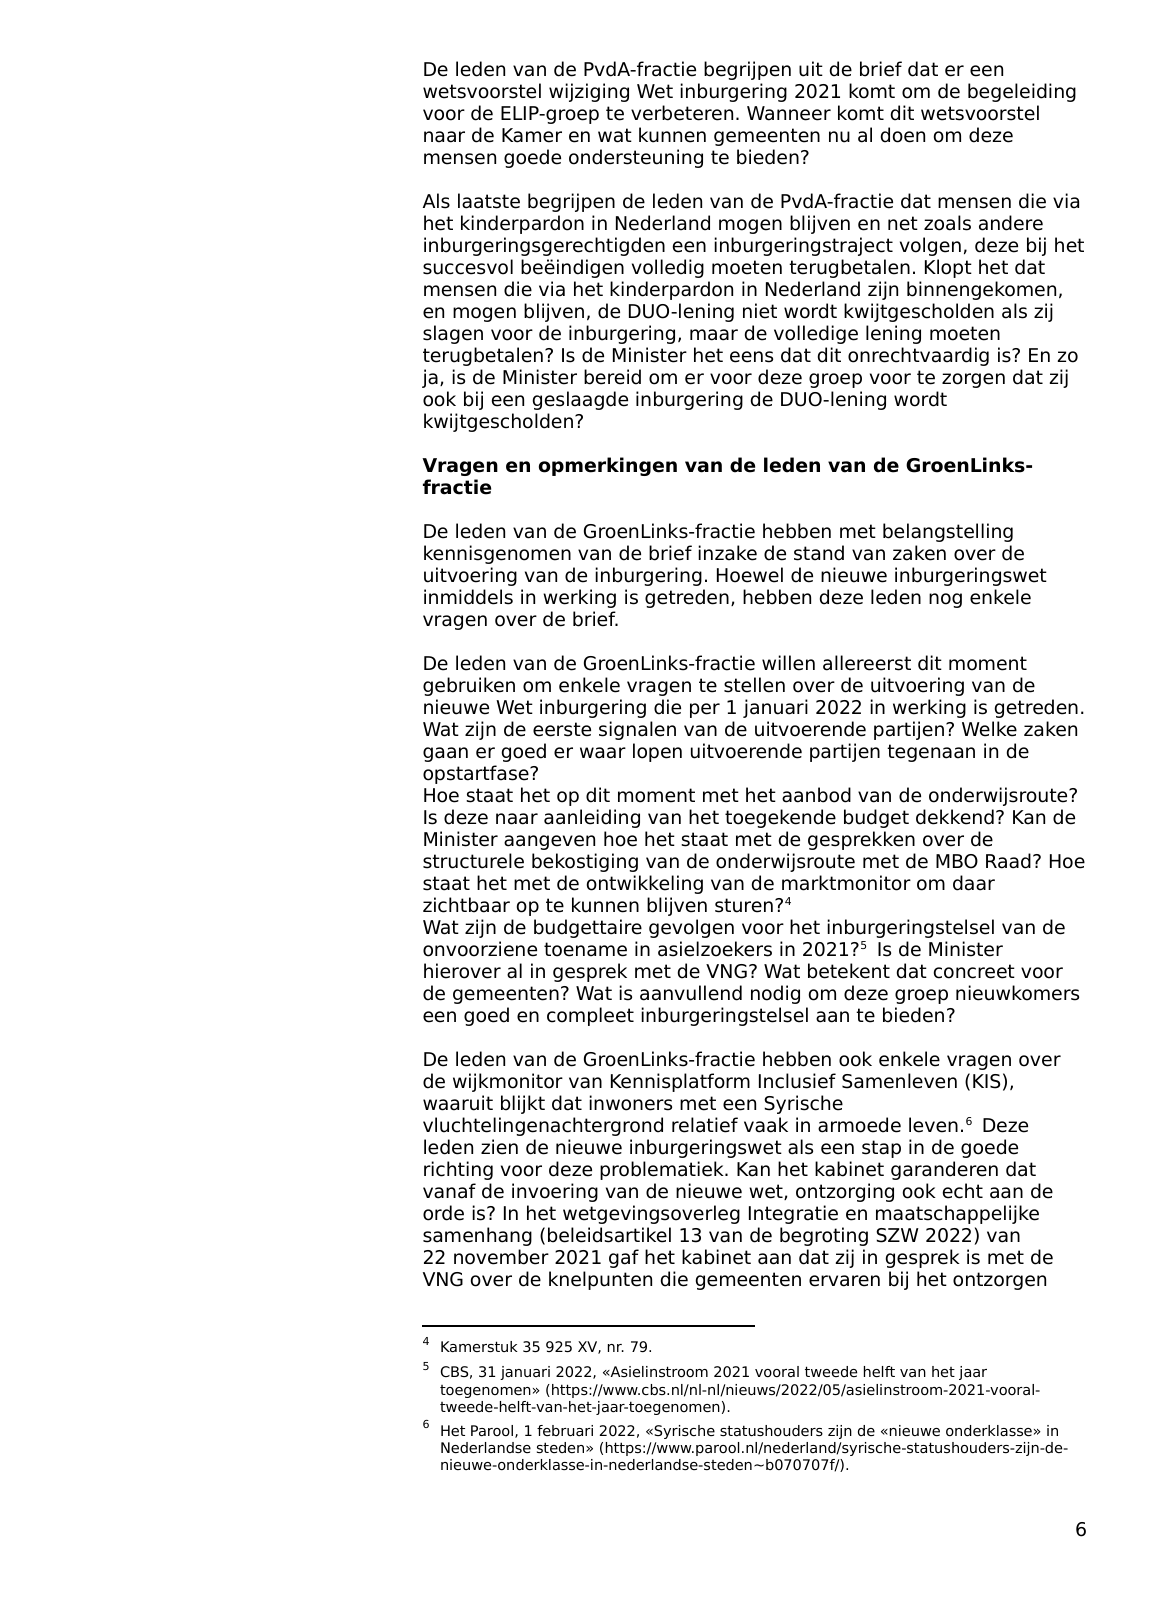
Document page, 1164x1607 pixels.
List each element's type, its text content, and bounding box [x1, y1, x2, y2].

text Kamerstuk 35 925 XV, nr. 79. [422, 1335, 1087, 1357]
text CBS, 31 januari 2022, «Asielinstroom 2021 vooral tweede helft van het jaar toegenomen» (https://www.cbs.nl/nl-nl/nieuws/2022/05/asielinstroom-2021-vooral-tweede-helft-van-het-jaar-toegenomen). [422, 1360, 1087, 1416]
text Hoe staat het op dit moment met het aanbod van de onderwijsroute? Is deze naar aanleiding van het toegekende budget dekkend? Kan de Minister aangeven hoe het staat met de gesprekken over de structurele bekostiging van de onderwijsroute met de MBO Raad? Hoe staat het met de ontwikkeling van de marktmonitor om daar zichtbaar op te kunnen blijven sturen? [422, 785, 1087, 917]
subtitle Vragen en opmerkingen van de leden van de GroenLinks-fractie [422, 455, 1087, 499]
text Als laatste begrijpen de leden van de PvdA-fractie dat mensen die via het kinderpardon in Nederland mogen blijven en net zoals andere inburgeringsgerechtigden een inburgeringstraject volgen, deze bij het succesvol beëindigen volledig moeten terugbetalen. Klopt het dat mensen die via het kinderpardon in Nederland zijn binnengekomen, en mogen blijven, de DUO-lening niet wordt kwijtgescholden als zij slagen voor de inburgering, maar de volledige lening moeten terugbetalen? Is de Minister het eens dat dit onrechtvaardig is? En zo ja, is de Minister bereid om er voor deze groep voor te zorgen dat zij ook bij een geslaagde inburgering de DUO-lening wordt kwijtgescholden? [422, 191, 1087, 433]
text Het Parool, 1 februari 2022, «Syrische statushouders zijn de «nieuwe onderklasse» in Nederlandse steden» (https://www.parool.nl/nederland/syrische-statushouders-zijn-de-nieuwe-onderklasse-in-nederlandse-steden~b070707f/). [422, 1418, 1087, 1474]
text De leden van de PvdA-fractie begrijpen uit de brief dat er een wetsvoorstel wijziging Wet inburgering 2021 komt om de begeleiding voor de ELIP-groep te verbeteren. Wanneer komt dit wetsvoorstel naar de Kamer en wat kunnen gemeenten nu al doen om deze mensen goede ondersteuning te bieden? [422, 59, 1087, 169]
text Wat zijn de budgettaire gevolgen voor het inburgeringstelsel van de onvoorziene toename in asielzoekers in 2021? Is de Minister hierover al in gesprek met de VNG? Wat betekent dat concreet voor de gemeenten? Wat is aanvullend nodig om deze groep nieuwkomers een goed en compleet inburgeringstelsel aan te bieden? [422, 917, 1087, 1027]
text De leden van de GroenLinks-fractie hebben ook enkele vragen over de wijkmonitor van Kennisplatform Inclusief Samenleven (KIS), waaruit blijkt dat inwoners met een Syrische vluchtelingenachtergrond relatief vaak in armoede leven. Deze leden zien de nieuwe inburgeringswet als een stap in de goede richting voor deze problematiek. Kan het kabinet garanderen dat vanaf de invoering van de nieuwe wet, ontzorging ook echt aan de orde is? In het wetgevingsoverleg Integratie en maatschappelijke samenhang (beleidsartikel 13 van de begroting SZW 2022) van 22 november 2021 gaf het kabinet aan dat zij in gesprek is met de VNG over de knelpunten die gemeenten ervaren bij het ontzorgen [422, 1049, 1087, 1291]
text De leden van de GroenLinks-fractie willen allereerst dit moment gebruiken om enkele vragen te stellen over de uitvoering van de nieuwe Wet inburgering die per 1 januari 2022 in werking is getreden. Wat zijn de eerste signalen van de uitvoerende partijen? Welke zaken gaan er goed er waar lopen uitvoerende partijen tegenaan in de opstartfase? [422, 653, 1087, 785]
text De leden van de GroenLinks-fractie hebben met belangstelling kennisgenomen van de brief inzake de stand van zaken over de uitvoering van de inburgering. Hoewel de nieuwe inburgeringswet inmiddels in werking is getreden, hebben deze leden nog enkele vragen over de brief. [422, 521, 1087, 631]
